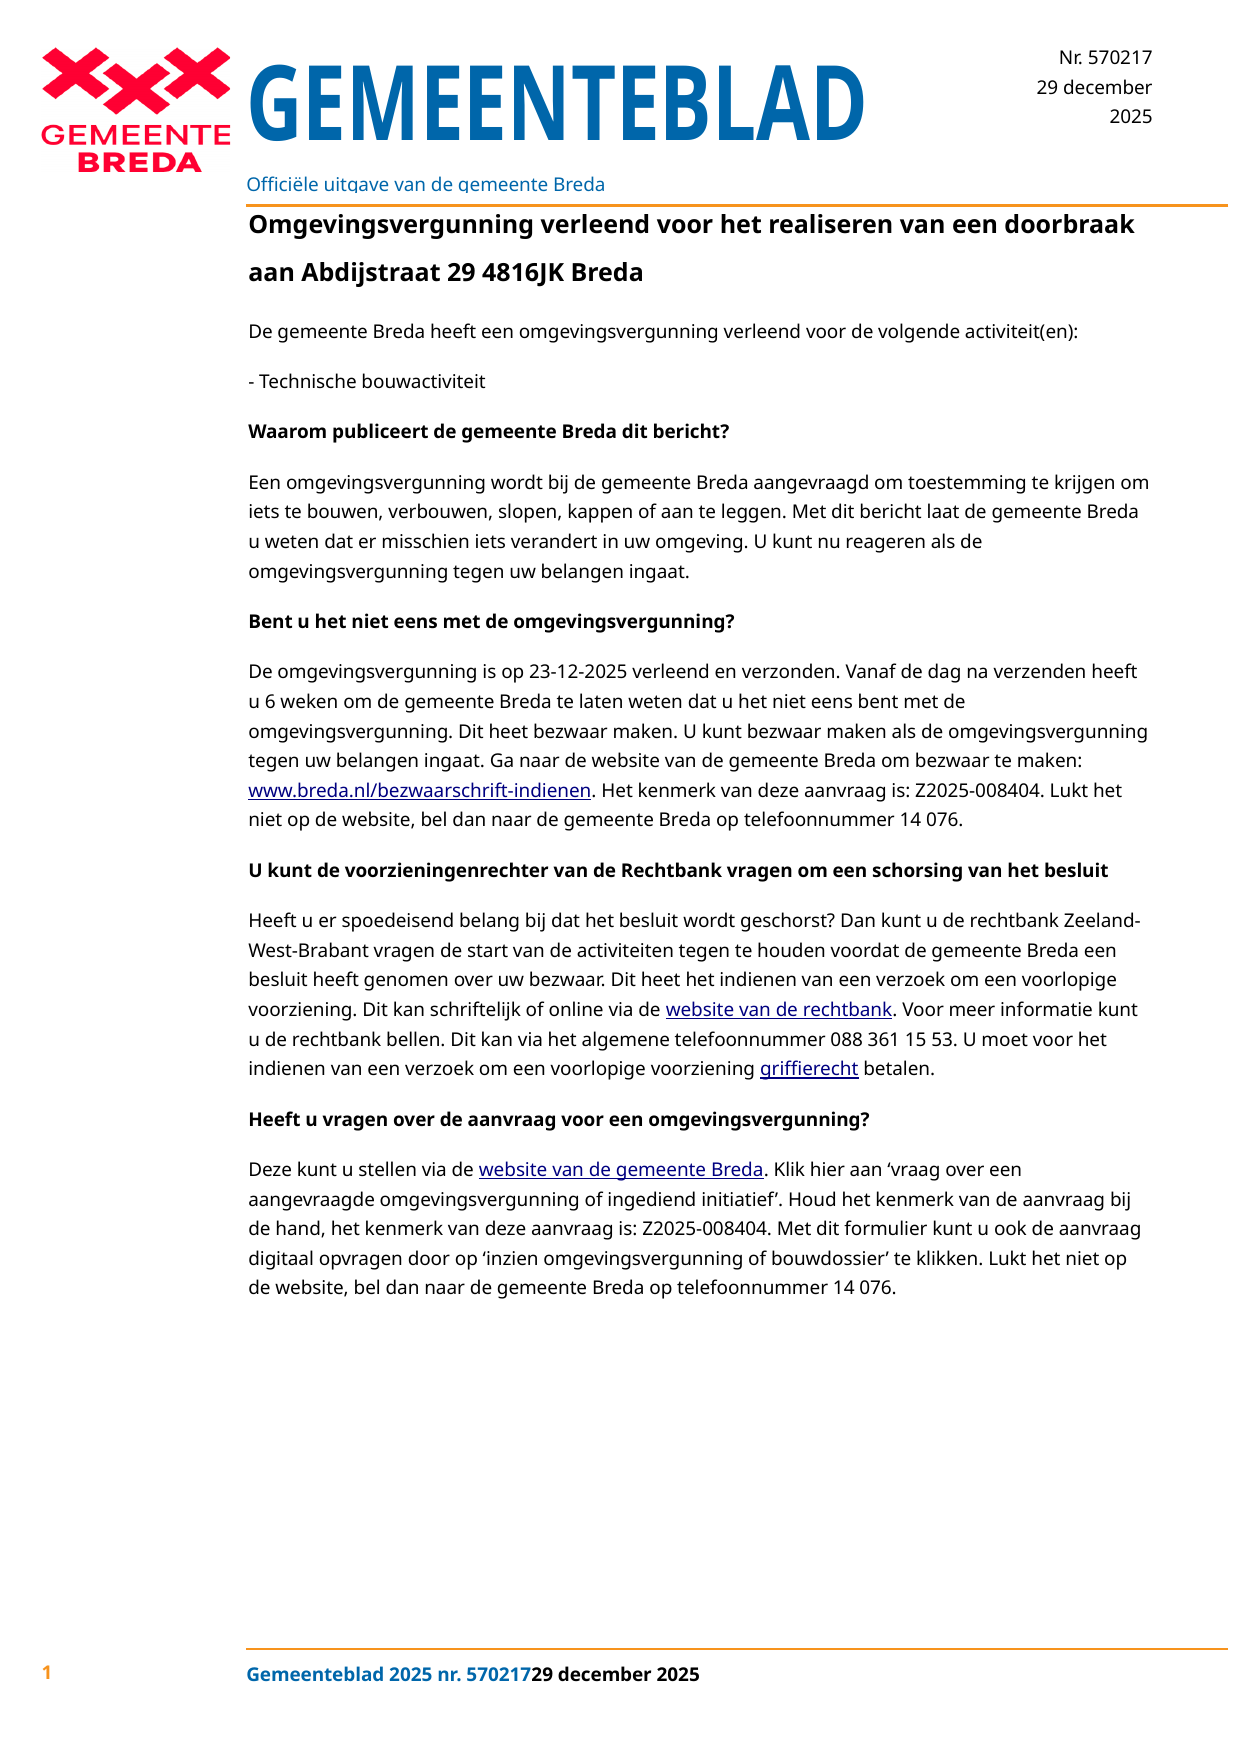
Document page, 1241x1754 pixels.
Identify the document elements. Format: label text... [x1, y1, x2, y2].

text Een omgevingsvergunning wordt bij de gemeente Breda aangevraagd om toestemming te krijgen om iets te bouwen, verbouwen, slopen, kappen of aan te leggen. Met dit bericht laat de gemeente Breda u weten dat er misschien iets verandert in uw omgeving. U kunt nu reageren als de omgevingsvergunning tegen uw belangen ingaat. [248, 469, 1152, 584]
text De gemeente Breda heeft een omgevingsvergunning verleend voor de volgende activiteit(en): [248, 318, 1152, 344]
text Heeft u vragen over de aanvraag voor een omgevingsvergunning? [248, 1106, 1152, 1132]
text Bent u het niet eens met de omgevingsvergunning? [248, 608, 1152, 634]
text - Technische bouwactiviteit [248, 368, 1152, 394]
text Heeft u er spoedeisend belang bij dat het besluit wordt geschorst? Dan kunt u de rechtbank Zeeland-West-Brabant vragen de start van de activiteiten tegen te houden voordat de gemeente Breda een besluit heeft genomen over uw bezwaar. Dit heet het indienen van een verzoek om een voorlopige voorziening. Dit kan schriftelijk of online via de website van de rechtbank. Voor meer informatie kunt u de rechtbank bellen. Dit kan via het algemene telefoonnummer 088 361 15 53. U moet voor het indienen van een verzoek om een voorlopige voorziening griffierecht betalen. [248, 907, 1152, 1081]
text De omgevingsvergunning is op 23-12-2025 verleend en verzonden. Vanaf de dag na verzenden heeft u 6 weken om de gemeente Breda te laten weten dat u het niet eens bent met de omgevingsvergunning. Dit heet bezwaar maken. U kunt bezwaar maken als de omgevingsvergunning tegen uw belangen ingaat. Ga naar de website van de gemeente Breda om bezwaar te maken: www.breda.nl/bezwaarschrift-indienen. Het kenmerk van deze aanvraag is: Z2025-008404. Lukt het niet op de website, bel dan naar de gemeente Breda op telefoonnummer 14 076. [248, 659, 1152, 832]
text Waarom publiceert de gemeente Breda dit bericht? [248, 419, 1152, 444]
text U kunt de voorzieningenrechter van de Rechtbank vragen om een schorsing van het besluit [248, 857, 1152, 883]
text Omgevingsvergunning verleend voor het realiseren van een doorbraak aan Abdijstraat 29 4816JK Breda [248, 207, 1152, 288]
picture [41, 47, 231, 172]
text Deze kunt u stellen via de website van de gemeente Breda. Klik hier aan ‘vraag over een aangevraagde omgevingsvergunning of ingediend initiatief’. Houd het kenmerk van de aanvraag bij de hand, het kenmerk van deze aanvraag is: Z2025-008404. Met dit formulier kunt u ook de aanvraag digitaal opvragen door op ‘inzien omgevingsvergunning of bouwdossier’ te klikken. Lukt het niet op de website, bel dan naar de gemeente Breda op telefoonnummer 14 076. [248, 1156, 1152, 1300]
